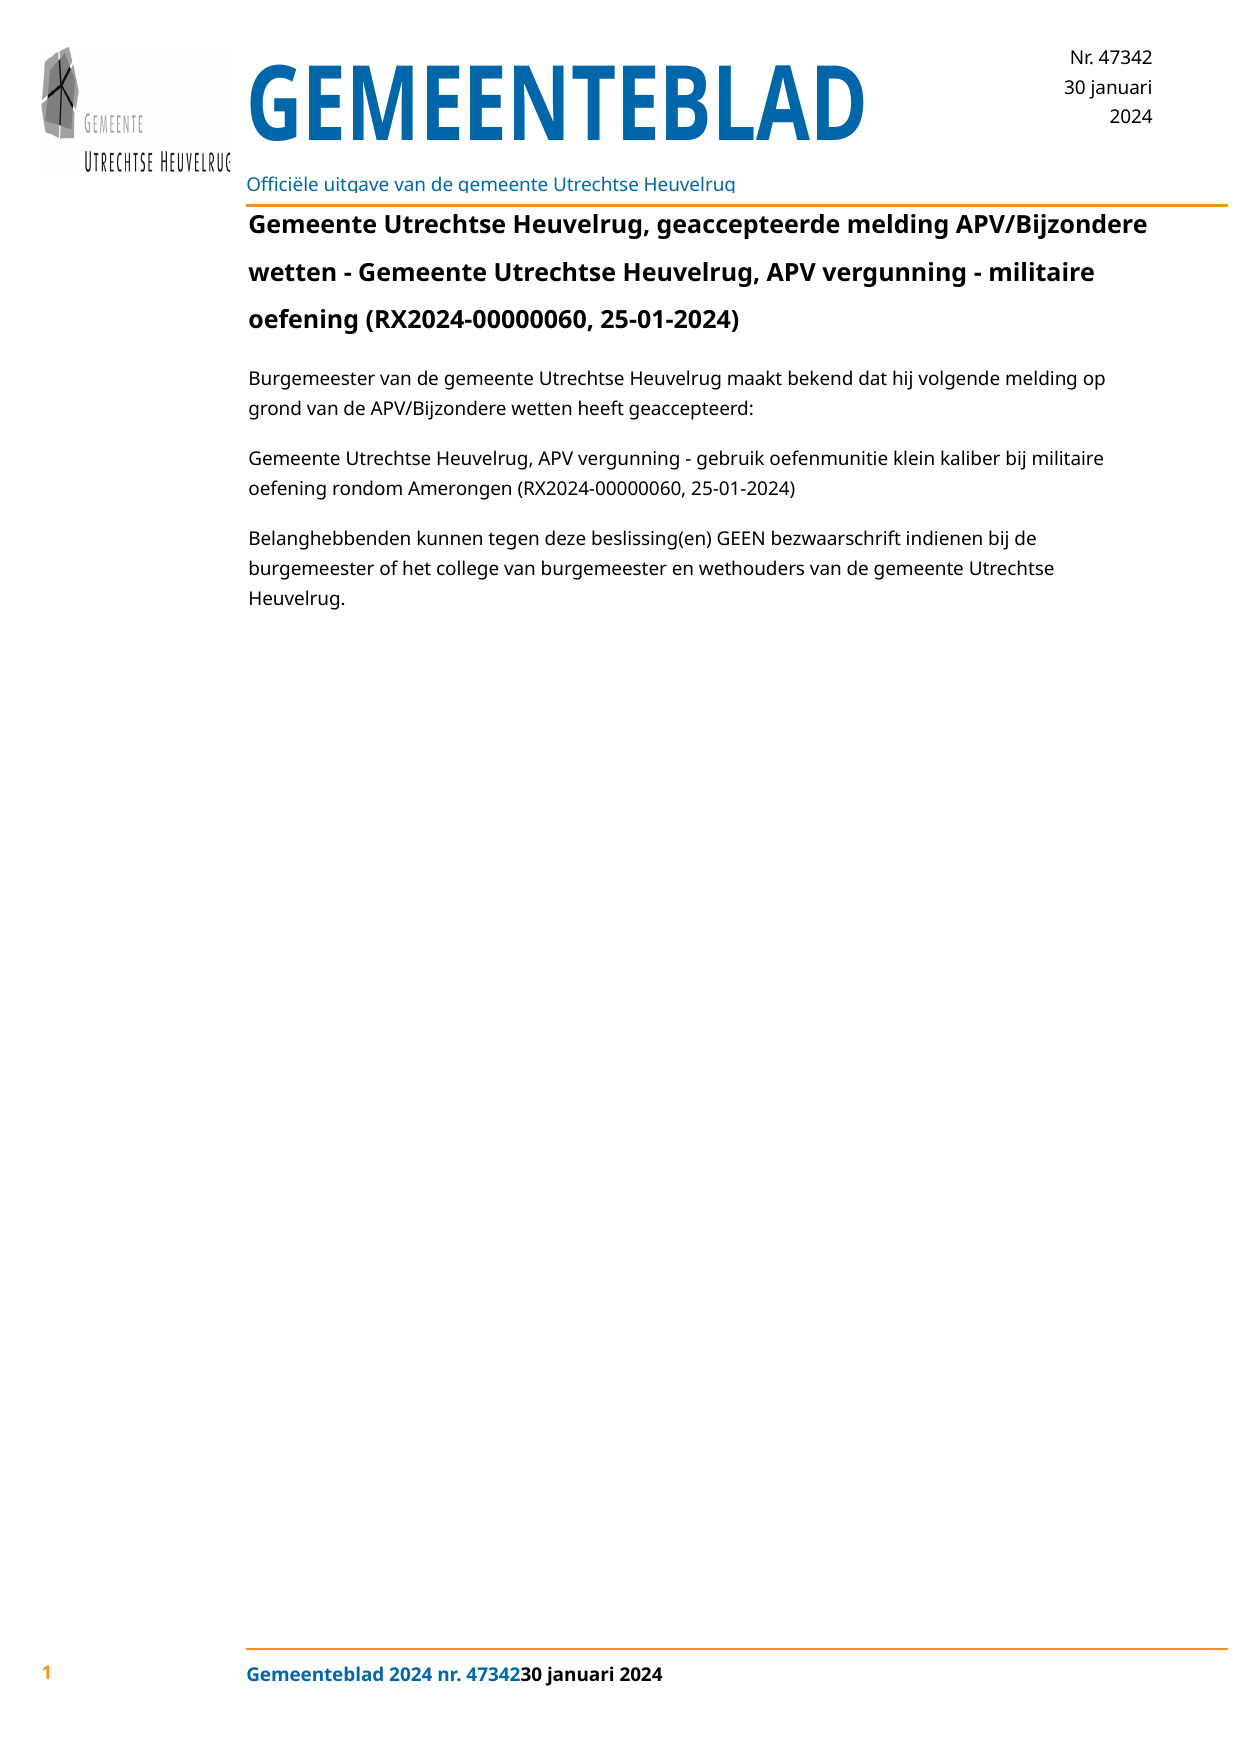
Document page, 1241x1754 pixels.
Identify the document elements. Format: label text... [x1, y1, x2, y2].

text Gemeente Utrechtse Heuvelrug, APV vergunning - gebruik oefenmunitie klein kaliber bij militaire oefening rondom Amerongen (RX2024-00000060, 25-01-2024) [248, 446, 1152, 501]
text Gemeente Utrechtse Heuvelrug, geaccepteerde melding APV/Bijzondere wetten - Gemeente Utrechtse Heuvelrug, APV vergunning - militaire oefening (RX2024-00000060, 25-01-2024) [248, 207, 1152, 336]
picture [41, 47, 231, 172]
text Burgemeester van de gemeente Utrechtse Heuvelrug maakt bekend dat hij volgende melding op grond van de APV/Bijzondere wetten heeft geaccepteerd: [248, 366, 1152, 421]
text Belanghebbenden kunnen tegen deze beslissing(en) GEEN bezwaarschrift indienen bij de burgemeester of het college van burgemeester en wethouders van de gemeente Utrechtse Heuvelrug. [248, 526, 1152, 610]
